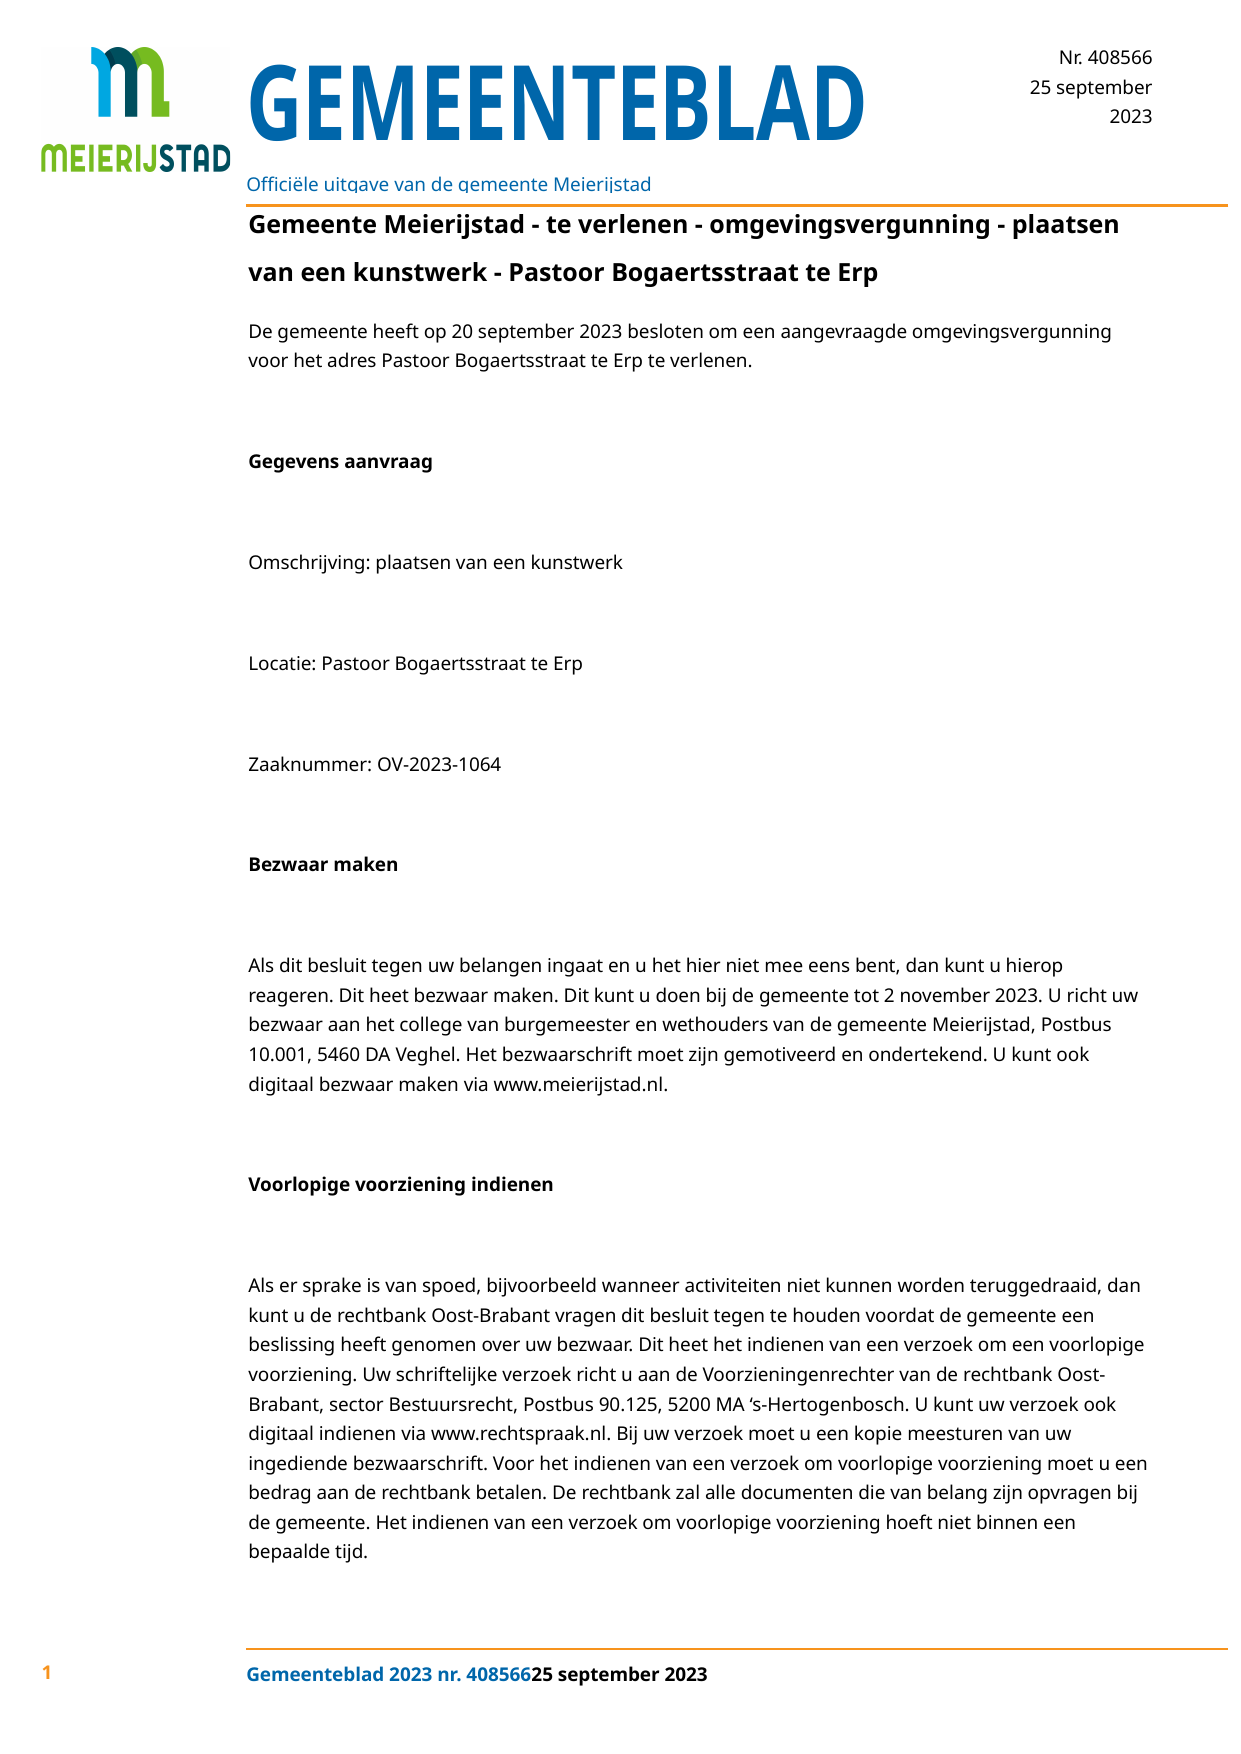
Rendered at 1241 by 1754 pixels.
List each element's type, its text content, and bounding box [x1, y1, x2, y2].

text Als er sprake is van spoed, bijvoorbeeld wanneer activiteiten niet kunnen worden teruggedraaid, dan kunt u de rechtbank Oost-Brabant vragen dit besluit tegen te houden voordat de gemeente een beslissing heeft genomen over uw bezwaar. Dit heet het indienen van een verzoek om een voorlopige voorziening. Uw schriftelijke verzoek richt u aan de Voorzieningenrechter van de rechtbank Oost-Brabant, sector Bestuursrecht, Postbus 90.125, 5200 MA ‘s-Hertogenbosch. U kunt uw verzoek ook digitaal indienen via www.rechtspraak.nl. Bij uw verzoek moet u een kopie meesturen van uw ingediende bezwaarschrift. Voor het indienen van een verzoek om voorlopige voorziening moet u een bedrag aan de rechtbank betalen. De rechtbank zal alle documenten die van belang zijn opvragen bij de gemeente. Het indienen van een verzoek om voorlopige voorziening hoeft niet binnen een bepaalde tijd. [248, 1272, 1152, 1564]
text Locatie: Pastoor Bogaertsstraat te Erp [248, 650, 1152, 676]
text Gemeente Meierijstad - te verlenen - omgevingsvergunning - plaatsen van een kunstwerk - Pastoor Bogaertsstraat te Erp [248, 207, 1152, 288]
picture [41, 47, 231, 172]
text Omschrijving: plaatsen van een kunstwerk [248, 549, 1152, 575]
text Voorlopige voorziening indienen [248, 1172, 1152, 1197]
text Zaaknummer: OV-2023-1064 [248, 751, 1152, 777]
text Als dit besluit tegen uw belangen ingaat en u het hier niet mee eens bent, dan kunt u hierop reageren. Dit heet bezwaar maken. Dit kunt u doen bij de gemeente tot 2 november 2023. U richt uw bezwaar aan het college van burgemeester en wethouders van de gemeente Meierijstad, Postbus 10.001, 5460 DA Veghel. Het bezwaarschrift moet zijn gemotiveerd en ondertekend. U kunt ook digitaal bezwaar maken via www.meierijstad.nl. [248, 952, 1152, 1097]
text De gemeente heeft op 20 september 2023 besloten om een aangevraagde omgevingsvergunning voor het adres Pastoor Bogaertsstraat te Erp te verlenen. [248, 318, 1152, 373]
text Gegevens aanvraag [248, 448, 1152, 474]
text Bezwaar maken [248, 852, 1152, 877]
